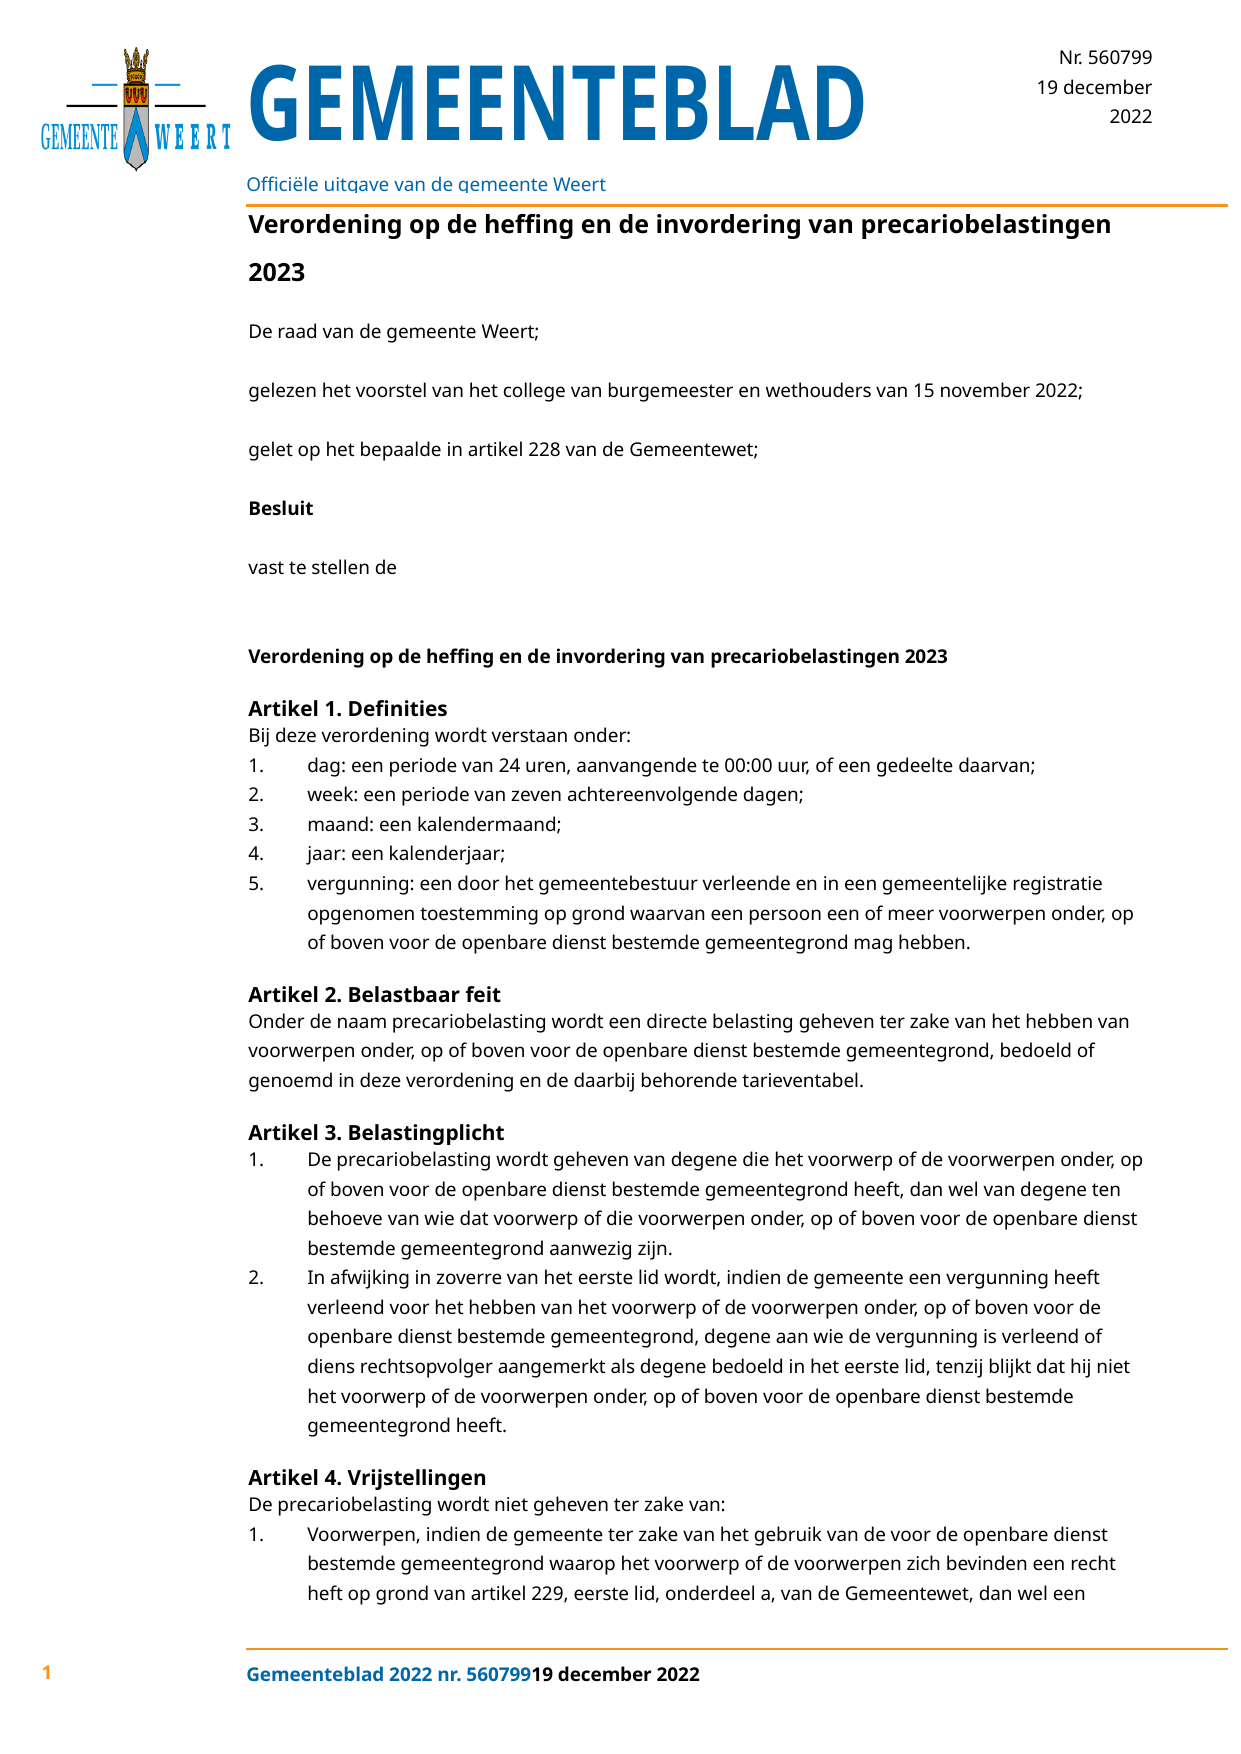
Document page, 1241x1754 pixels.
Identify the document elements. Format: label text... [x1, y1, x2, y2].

list Voorwerpen, indien de gemeente ter zake van het gebruik van de voor de openbare dienst bestemde gemeentegrond waarop het voorwerp of de voorwerpen zich bevinden een recht heft op grond van artikel 229, eerste lid, onderdeel a, van de Gemeentewet, dan wel een [248, 1521, 1152, 1606]
text De raad van de gemeente Weert; [248, 318, 1152, 344]
text Besluit [248, 495, 1152, 521]
text Bij deze verordening wordt verstaan onder: [248, 722, 1152, 748]
text Artikel 1. Definities [248, 694, 1152, 722]
list jaar: een kalenderjaar; [248, 841, 1152, 866]
text Verordening op de heffing en de invordering van precariobelastingen 2023 [248, 643, 1152, 669]
text Artikel 2. Belastbaar feit [248, 980, 1152, 1008]
text gelet op het bepaalde in artikel 228 van de Gemeentewet; [248, 436, 1152, 462]
picture [41, 47, 231, 172]
text gelezen het voorstel van het college van burgemeester en wethouders van 15 november 2022; [248, 377, 1152, 403]
text vast te stellen de [248, 554, 1152, 580]
text Artikel 4. Vrijstellingen [248, 1463, 1152, 1491]
text De precariobelasting wordt niet geheven ter zake van: [248, 1491, 1152, 1517]
text Onder de naam precariobelasting wordt een directe belasting geheven ter zake van het hebben van voorwerpen onder, op of boven voor de openbare dienst bestemde gemeentegrond, bedoeld of genoemd in deze verordening en de daarbij behorende tarieventabel. [248, 1008, 1152, 1093]
list maand: een kalendermaand; [248, 811, 1152, 837]
list De precariobelasting wordt geheven van degene die het voorwerp of de voorwerpen onder, op of boven voor de openbare dienst bestemde gemeentegrond heeft, dan wel van degene ten behoeve van wie dat voorwerp of die voorwerpen onder, op of boven voor de openbare dienst bestemde gemeentegrond aanwezig zijn. [248, 1146, 1152, 1261]
list vergunning: een door het gemeentebestuur verleende en in een gemeentelijke registratie opgenomen toestemming op grond waarvan een persoon een of meer voorwerpen onder, op of boven voor de openbare dienst bestemde gemeentegrond mag hebben. [248, 870, 1152, 955]
list dag: een periode van 24 uren, aanvangende te 00:00 uur, of een gedeelte daarvan; [248, 752, 1152, 777]
text Artikel 3. Belastingplicht [248, 1118, 1152, 1146]
list In afwijking in zoverre van het eerste lid wordt, indien de gemeente een vergunning heeft verleend voor het hebben van het voorwerp of de voorwerpen onder, op of boven voor de openbare dienst bestemde gemeentegrond, degene aan wie de vergunning is verleend of diens rechtsopvolger aangemerkt als degene bedoeld in het eerste lid, tenzij blijkt dat hij niet het voorwerp of de voorwerpen onder, op of boven voor de openbare dienst bestemde gemeentegrond heeft. [248, 1264, 1152, 1438]
text Verordening op de heffing en de invordering van precariobelastingen 2023 [248, 207, 1152, 288]
list week: een periode van zeven achtereenvolgende dagen; [248, 781, 1152, 807]
